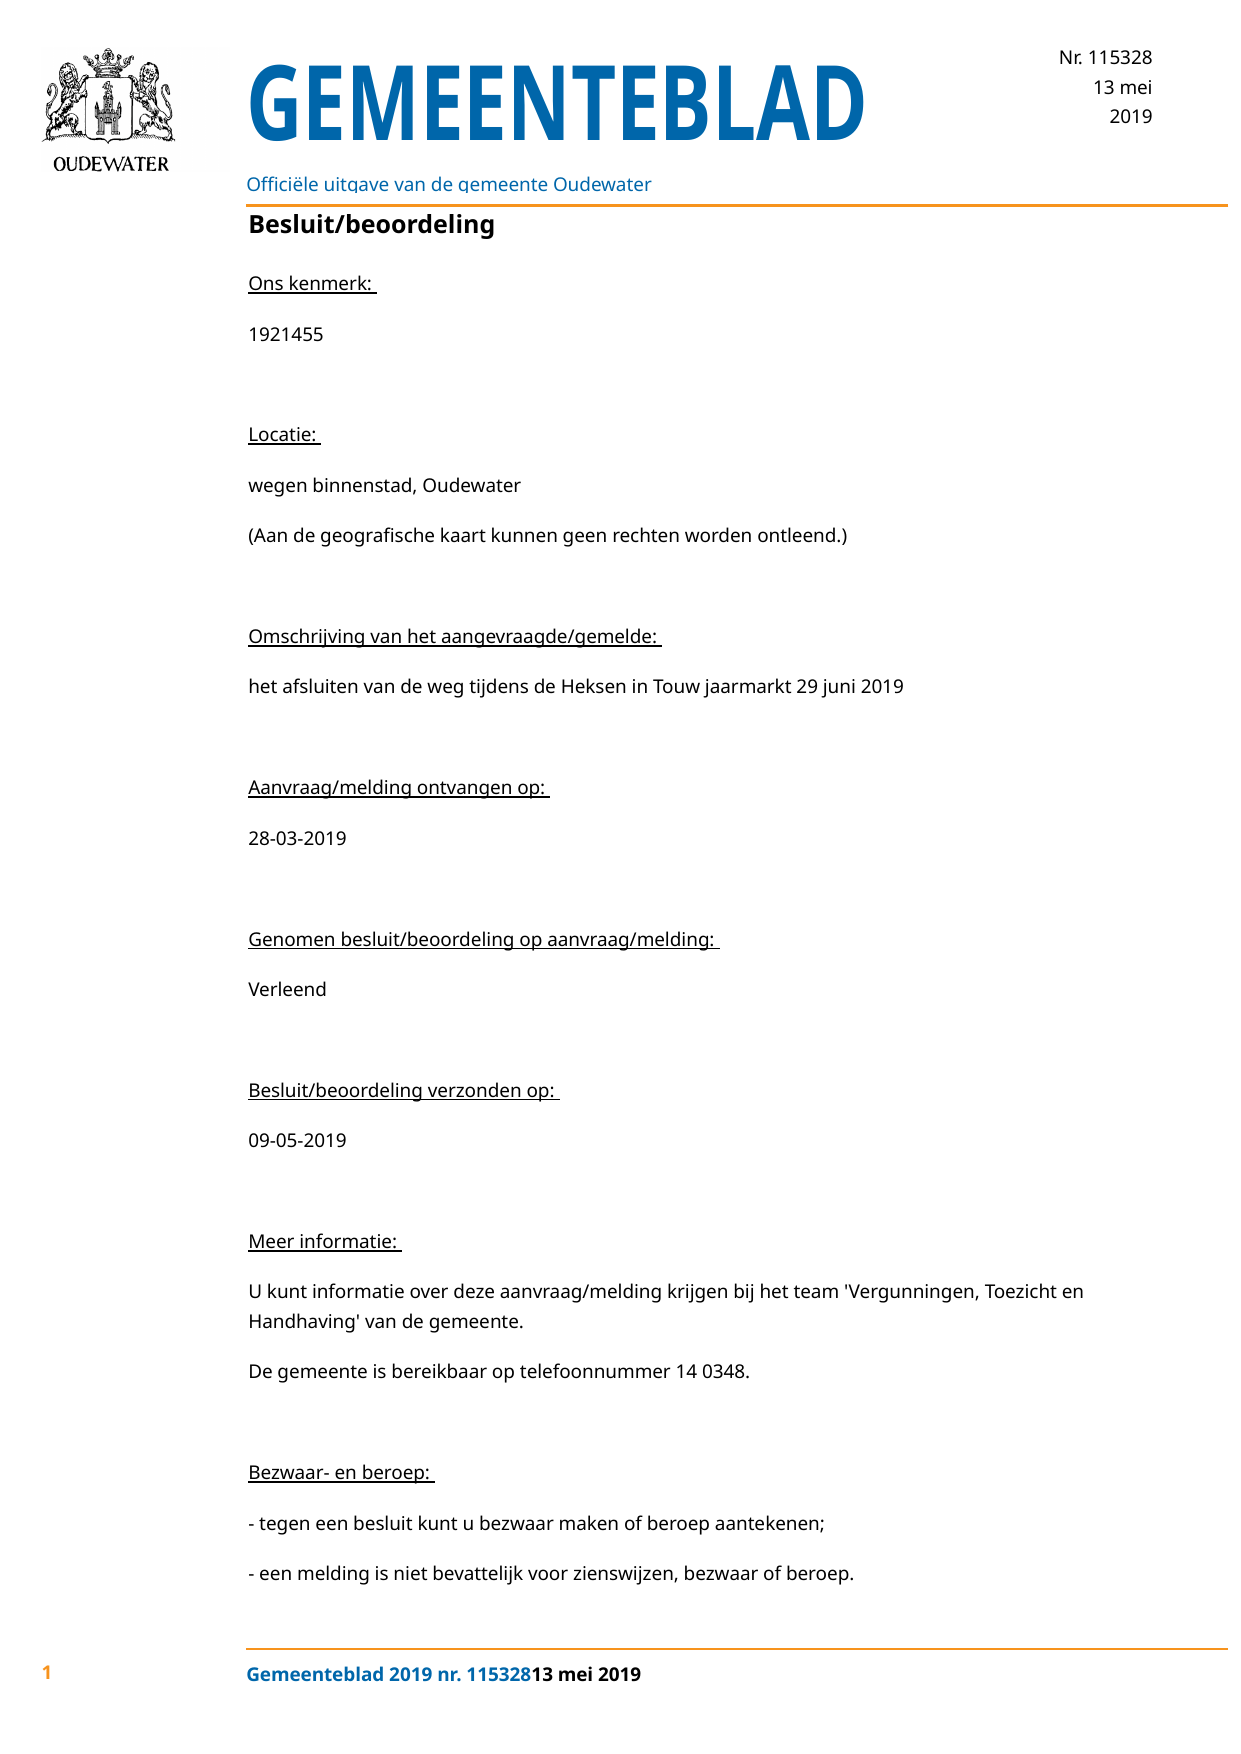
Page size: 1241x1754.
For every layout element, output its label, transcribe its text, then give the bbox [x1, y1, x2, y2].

text het afsluiten van de weg tijdens de Heksen in Touw jaarmarkt 29 juni 2019 [248, 674, 1152, 699]
text Omschrijving van het aangevraagde/gemelde: [248, 623, 1152, 649]
text Genomen besluit/beoordeling op aanvraag/melding: [248, 926, 1152, 951]
text 28-03-2019 [248, 825, 1152, 851]
text 09-05-2019 [248, 1127, 1152, 1153]
text Aanvraag/melding ontvangen op: [248, 774, 1152, 800]
text Besluit/beoordeling [248, 207, 1152, 241]
text 1921455 [248, 321, 1152, 346]
text Besluit/beoordeling verzonden op: [248, 1077, 1152, 1103]
text - tegen een besluit kunt u bezwaar maken of beroep aantekenen; [248, 1510, 1152, 1536]
text wegen binnenstad, Oudewater [248, 472, 1152, 498]
picture [41, 47, 231, 172]
text Ons kenmerk: [248, 270, 1152, 296]
text (Aan de geografische kaart kunnen geen rechten worden ontleend.) [248, 522, 1152, 548]
text U kunt informatie over deze aanvraag/melding krijgen bij het team 'Vergunningen, Toezicht en Handhaving' van de gemeente. [248, 1279, 1152, 1334]
text Verleend [248, 976, 1152, 1002]
text Locatie: [248, 422, 1152, 447]
text De gemeente is bereikbaar op telefoonnummer 14 0348. [248, 1359, 1152, 1384]
text Meer informatie: [248, 1228, 1152, 1254]
text Bezwaar- en beroep: [248, 1459, 1152, 1485]
text - een melding is niet bevattelijk voor zienswijzen, bezwaar of beroep. [248, 1560, 1152, 1586]
